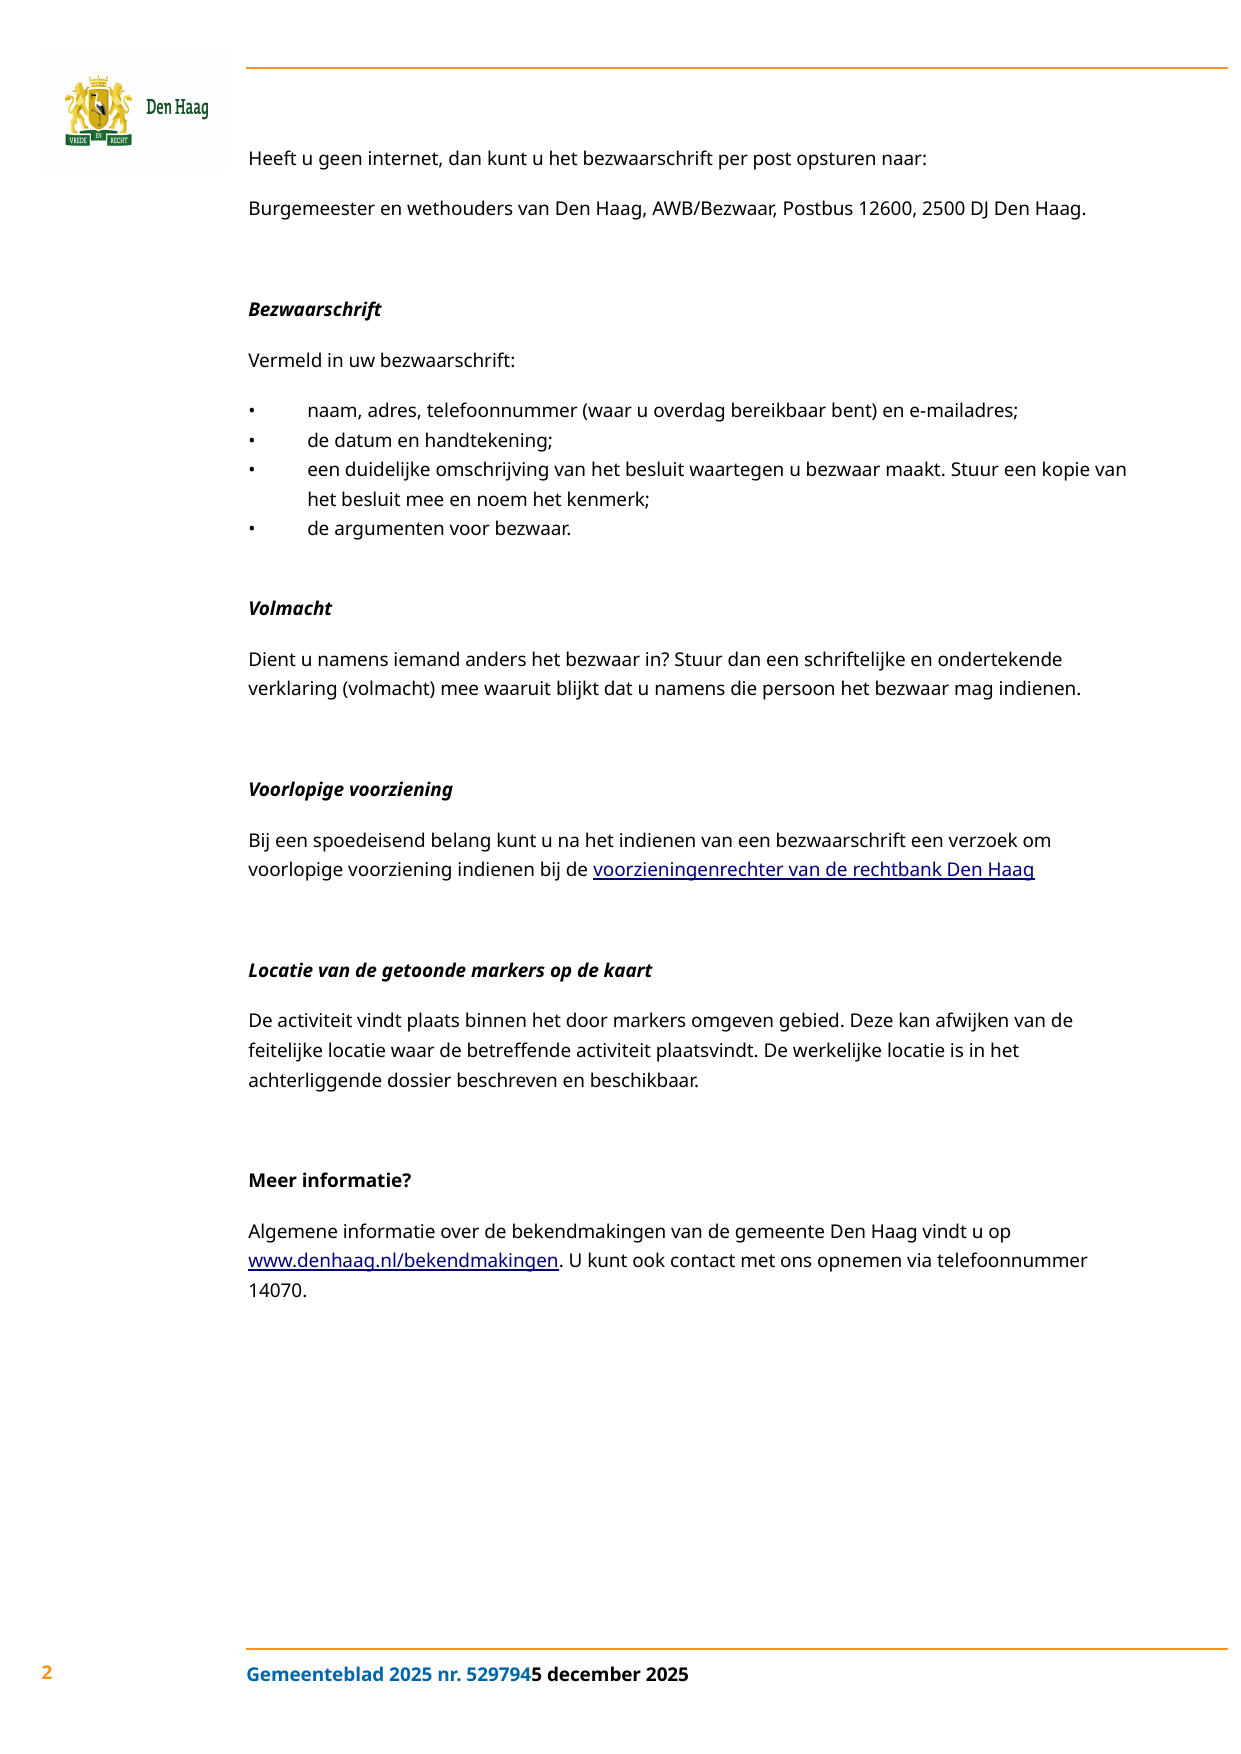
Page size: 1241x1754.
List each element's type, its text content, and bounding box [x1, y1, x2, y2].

list de datum en handtekening; [248, 427, 1152, 453]
text Vermeld in uw bezwaarschrift: [248, 347, 1152, 373]
text Volmacht [248, 596, 1152, 621]
text Algemene informatie over de bekendmakingen van de gemeente Den Haag vindt u op www.denhaag.nl/bekendmakingen. U kunt ook contact met ons opnemen via telefoonnummer 14070. [248, 1218, 1152, 1303]
text Heeft u geen internet, dan kunt u het bezwaarschrift per post opsturen naar: [248, 145, 1152, 171]
text De activiteit vindt plaats binnen het door markers omgeven gebied. Deze kan afwijken van de feitelijke locatie waar de betreffende activiteit plaatsvindt. De werkelijke locatie is in het achterliggende dossier beschreven en beschikbaar. [248, 1008, 1152, 1093]
text Bij een spoedeisend belang kunt u na het indienen van een bezwaarschrift een verzoek om voorlopige voorziening indienen bij de voorzieningenrechter van de rechtbank Den Haag [248, 827, 1152, 882]
list de argumenten voor bezwaar. [248, 516, 1152, 541]
text Burgemeester en wethouders van Den Haag, AWB/Bezwaar, Postbus 12600, 2500 DJ Den Haag. [248, 196, 1152, 221]
picture [41, 47, 231, 172]
text Meer informatie? [248, 1168, 1152, 1193]
text Voorlopige voorziening [248, 776, 1152, 802]
text Bezwaarschrift [248, 296, 1152, 322]
text Dient u namens iemand anders het bezwaar in? Stuur dan een schriftelijke en ondertekende verklaring (volmacht) mee waaruit blijkt dat u namens die persoon het bezwaar mag indienen. [248, 646, 1152, 701]
list naam, adres, telefoonnummer (waar u overdag bereikbaar bent) en e-mailadres; [248, 397, 1152, 423]
list een duidelijke omschrijving van het besluit waartegen u bezwaar maakt. Stuur een kopie van het besluit mee en noem het kenmerk; [248, 456, 1152, 512]
text Locatie van de getoonde markers op de kaart [248, 957, 1152, 983]
